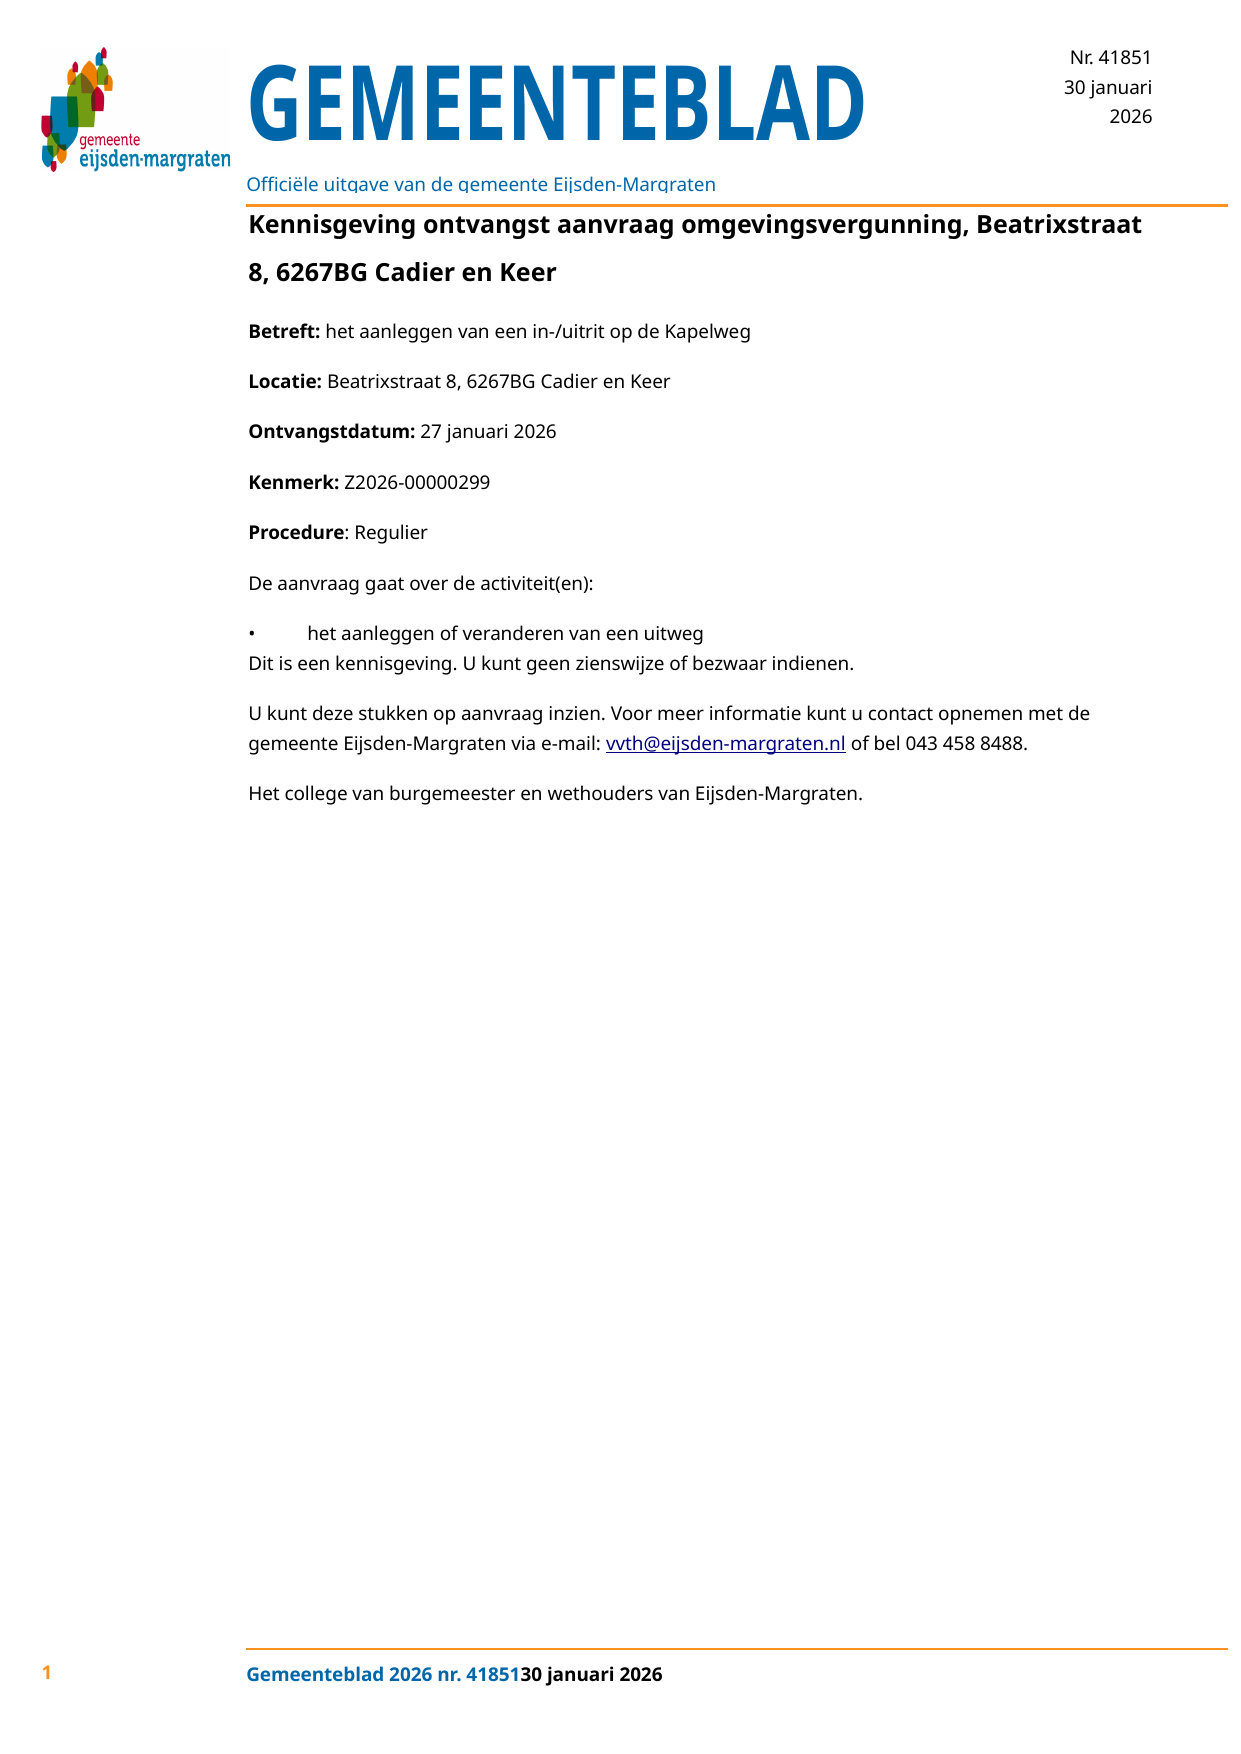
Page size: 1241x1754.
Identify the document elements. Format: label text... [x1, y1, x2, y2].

text Locatie: Beatrixstraat 8, 6267BG Cadier en Keer [248, 368, 1152, 394]
text Dit is een kennisgeving. U kunt geen zienswijze of bezwaar indienen. [248, 650, 1152, 676]
text Betreft: het aanleggen van een in-/uitrit op de Kapelweg [248, 318, 1152, 344]
text Het college van burgemeester en wethouders van Eijsden-Margraten. [248, 780, 1152, 806]
text Ontvangstdatum: 27 januari 2026 [248, 419, 1152, 444]
text Kennisgeving ontvangst aanvraag omgevingsvergunning, Beatrixstraat 8, 6267BG Cadier en Keer [248, 207, 1152, 288]
list het aanleggen of veranderen van een uitweg [248, 620, 1152, 646]
text Kenmerk: Z2026-00000299 [248, 469, 1152, 495]
text De aanvraag gaat over de activiteit(en): [248, 570, 1152, 596]
text Procedure: Regulier [248, 519, 1152, 545]
picture [41, 47, 231, 172]
text U kunt deze stukken op aanvraag inzien. Voor meer informatie kunt u contact opnemen met de gemeente Eijsden-Margraten via e-mail: vvth@eijsden-margraten.nl of bel 043 458 8488. [248, 700, 1152, 756]
